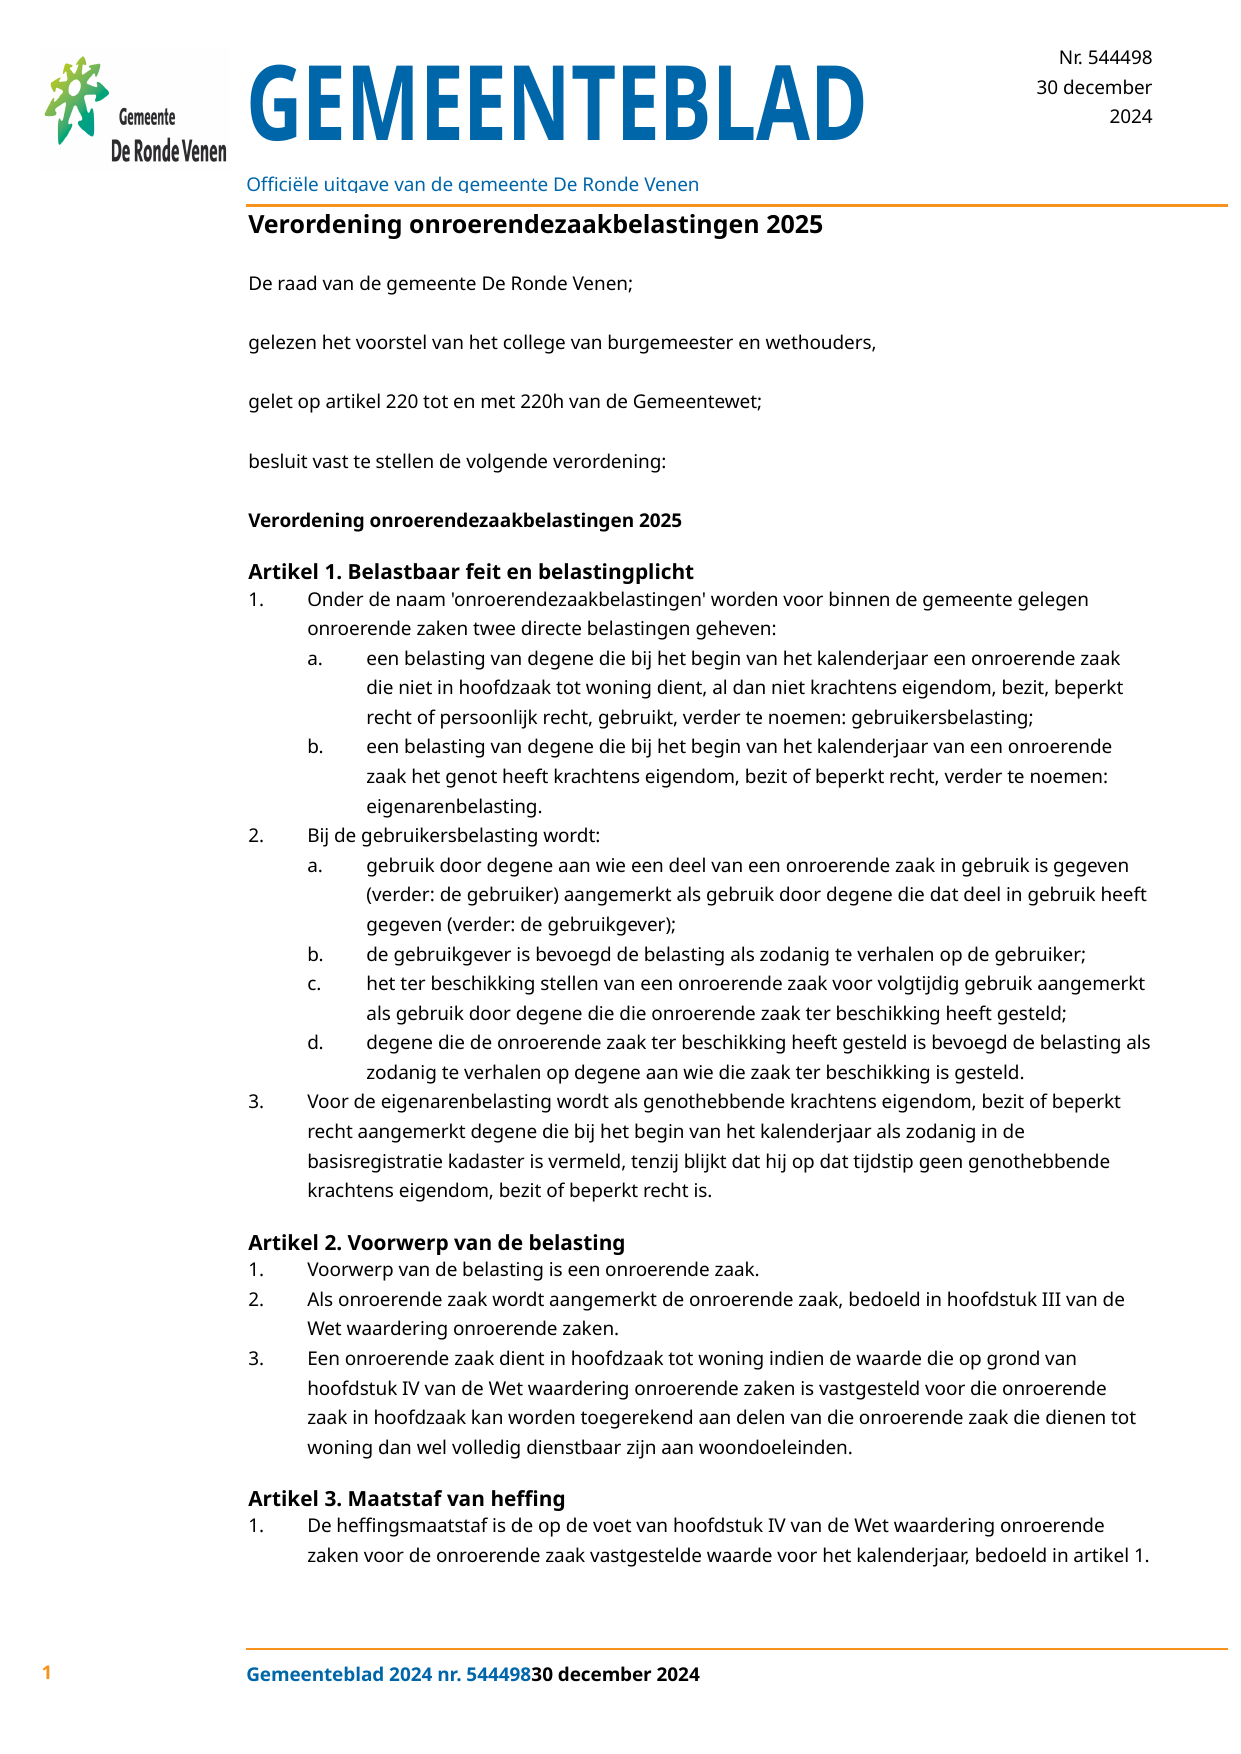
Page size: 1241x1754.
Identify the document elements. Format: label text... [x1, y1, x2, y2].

list Bij de gebruikersbelasting wordt: [248, 822, 1152, 848]
list gebruik door degene aan wie een deel van een onroerende zaak in gebruik is gegeven (verder: de gebruiker) aangemerkt als gebruik door degene die dat deel in gebruik heeft gegeven (verder: de gebruikgever); [307, 852, 1152, 937]
list Voor de eigenarenbelasting wordt als genothebbende krachtens eigendom, bezit of beperkt recht aangemerkt degene die bij het begin van het kalenderjaar als zodanig in de basisregistratie kadaster is vermeld, tenzij blijkt dat hij op dat tijdstip geen genothebbende krachtens eigendom, bezit of beperkt recht is. [248, 1089, 1152, 1203]
text gelezen het voorstel van het college van burgemeester en wethouders, [248, 329, 1152, 355]
text besluit vast te stellen de volgende verordening: [248, 448, 1152, 473]
text Verordening onroerendezaakbelastingen 2025 [248, 507, 1152, 533]
list Voorwerp van de belasting is een onroerende zaak. [248, 1256, 1152, 1282]
list Als onroerende zaak wordt aangemerkt de onroerende zaak, bedoeld in hoofdstuk III van de Wet waardering onroerende zaken. [248, 1286, 1152, 1341]
text Artikel 1. Belastbaar feit en belastingplicht [248, 557, 1152, 586]
text gelet op artikel 220 tot en met 220h van de Gemeentewet; [248, 389, 1152, 414]
text Verordening onroerendezaakbelastingen 2025 [248, 207, 1152, 241]
list Een onroerende zaak dient in hoofdzaak tot woning indien de waarde die op grond van hoofdstuk IV van de Wet waardering onroerende zaken is vastgesteld voor die onroerende zaak in hoofdzaak kan worden toegerekend aan delen van die onroerende zaak die dienen tot woning dan wel volledig dienstbaar zijn aan woondoeleinden. [248, 1345, 1152, 1459]
text De raad van de gemeente De Ronde Venen; [248, 270, 1152, 296]
list een belasting van degene die bij het begin van het kalenderjaar van een onroerende zaak het genot heeft krachtens eigendom, bezit of beperkt recht, verder te noemen: eigenarenbelasting. [307, 734, 1152, 819]
list een belasting van degene die bij het begin van het kalenderjaar een onroerende zaak die niet in hoofdzaak tot woning dient, al dan niet krachtens eigendom, bezit, beperkt recht of persoonlijk recht, gebruikt, verder te noemen: gebruikersbelasting; [307, 645, 1152, 730]
list het ter beschikking stellen van een onroerende zaak voor volgtijdig gebruik aangemerkt als gebruik door degene die die onroerende zaak ter beschikking heeft gesteld; [307, 970, 1152, 1026]
text Artikel 3. Maatstaf van heffing [248, 1484, 1152, 1513]
list Onder de naam 'onroerendezaakbelastingen' worden voor binnen de gemeente gelegen onroerende zaken twee directe belastingen geheven: [248, 586, 1152, 641]
list de gebruikgever is bevoegd de belasting als zodanig te verhalen op de gebruiker; [307, 941, 1152, 967]
text Artikel 2. Voorwerp van de belasting [248, 1228, 1152, 1256]
list degene die de onroerende zaak ter beschikking heeft gesteld is bevoegd de belasting als zodanig te verhalen op degene aan wie die zaak ter beschikking is gesteld. [307, 1029, 1152, 1085]
list De heffingsmaatstaf is de op de voet van hoofdstuk IV van de Wet waardering onroerende zaken voor de onroerende zaak vastgestelde waarde voor het kalenderjaar, bedoeld in artikel 1. [248, 1513, 1152, 1568]
picture [41, 47, 231, 172]
